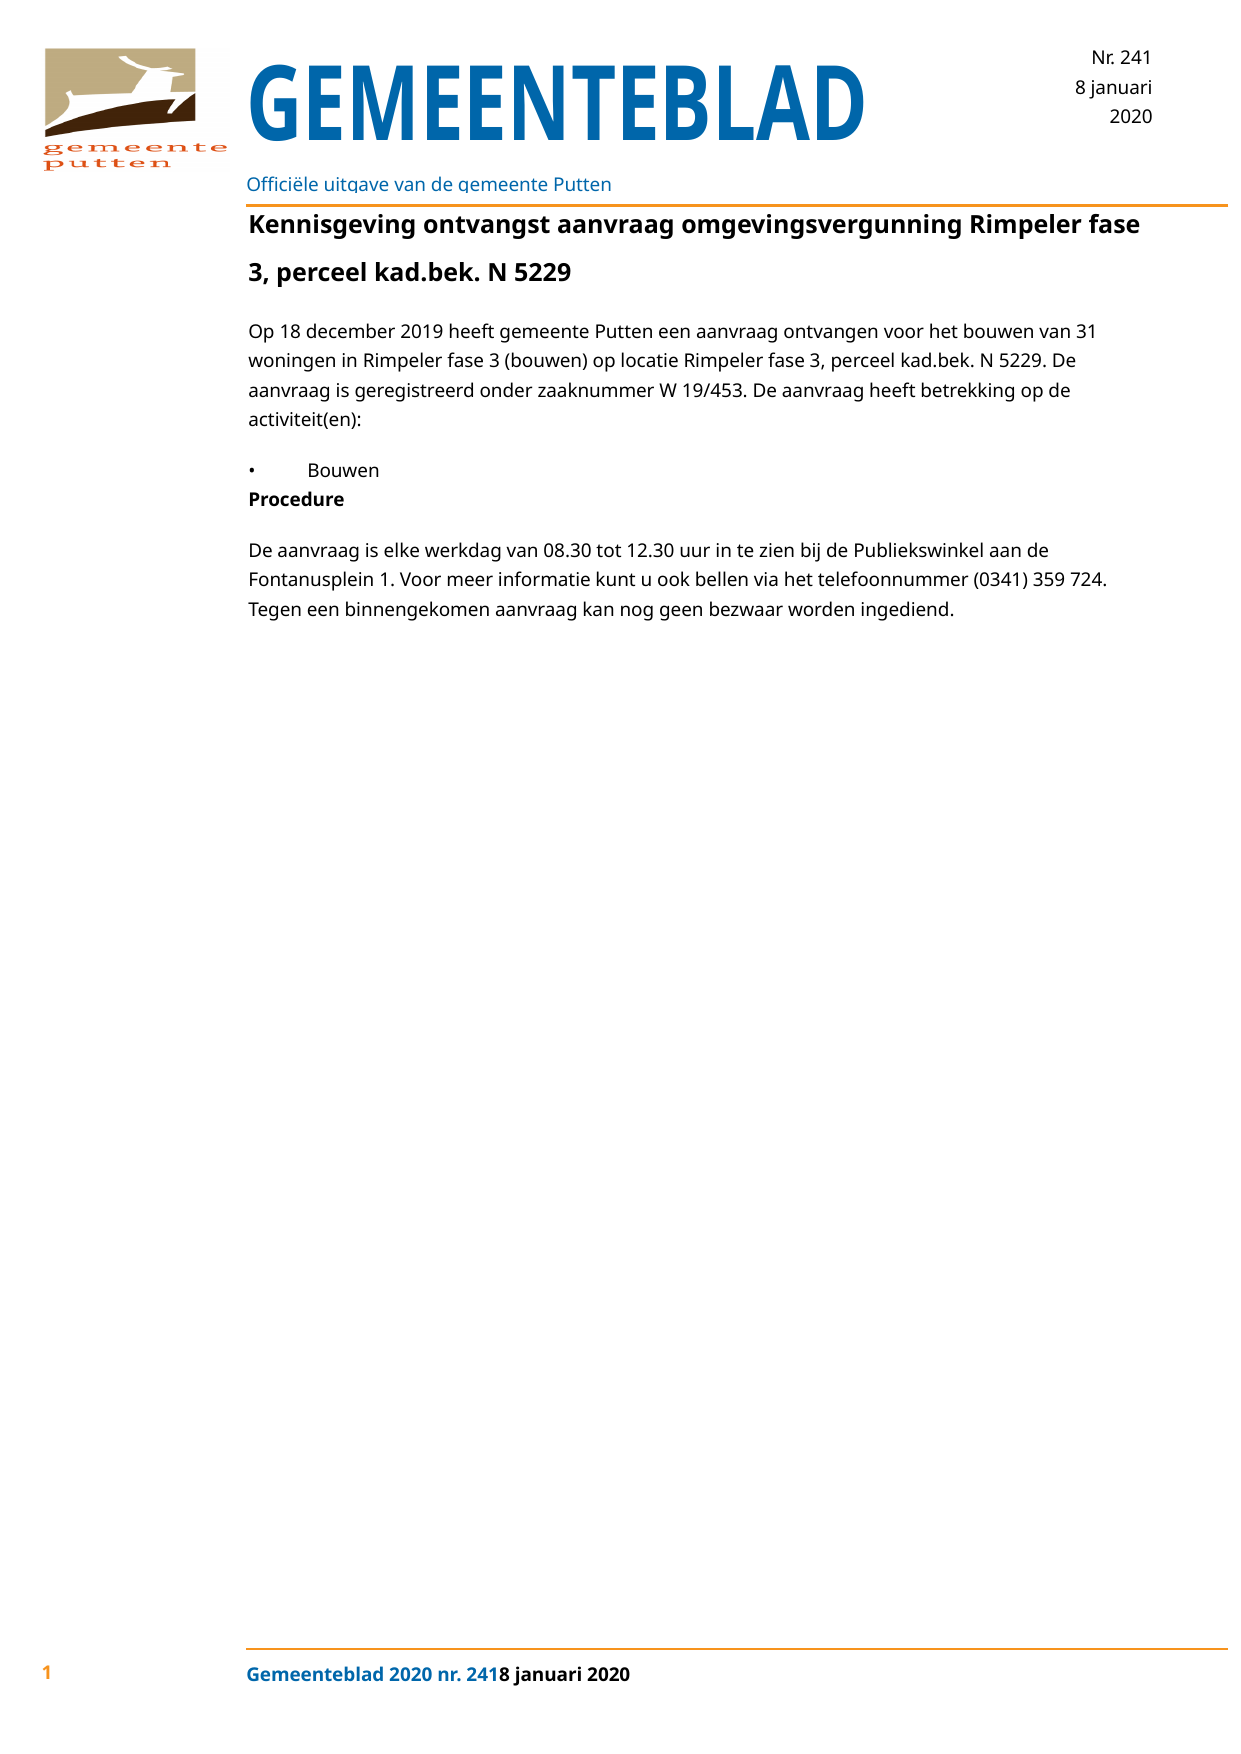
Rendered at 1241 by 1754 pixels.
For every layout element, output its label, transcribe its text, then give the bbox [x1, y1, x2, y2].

text Procedure [248, 487, 1152, 512]
text Kennisgeving ontvangst aanvraag omgevingsvergunning Rimpeler fase 3, perceel kad.bek. N 5229 [248, 207, 1152, 288]
picture [41, 47, 231, 172]
list Bouwen [248, 457, 1152, 483]
text Op 18 december 2019 heeft gemeente Putten een aanvraag ontvangen voor het bouwen van 31 woningen in Rimpeler fase 3 (bouwen) op locatie Rimpeler fase 3, perceel kad.bek. N 5229. De aanvraag is geregistreerd onder zaaknummer W 19/453. De aanvraag heeft betrekking op de activiteit(en): [248, 318, 1152, 432]
text De aanvraag is elke werkdag van 08.30 tot 12.30 uur in te zien bij de Publiekswinkel aan de Fontanusplein 1. Voor meer informatie kunt u ook bellen via het telefoonnummer (0341) 359 724. Tegen een binnengekomen aanvraag kan nog geen bezwaar worden ingediend. [248, 537, 1152, 622]
